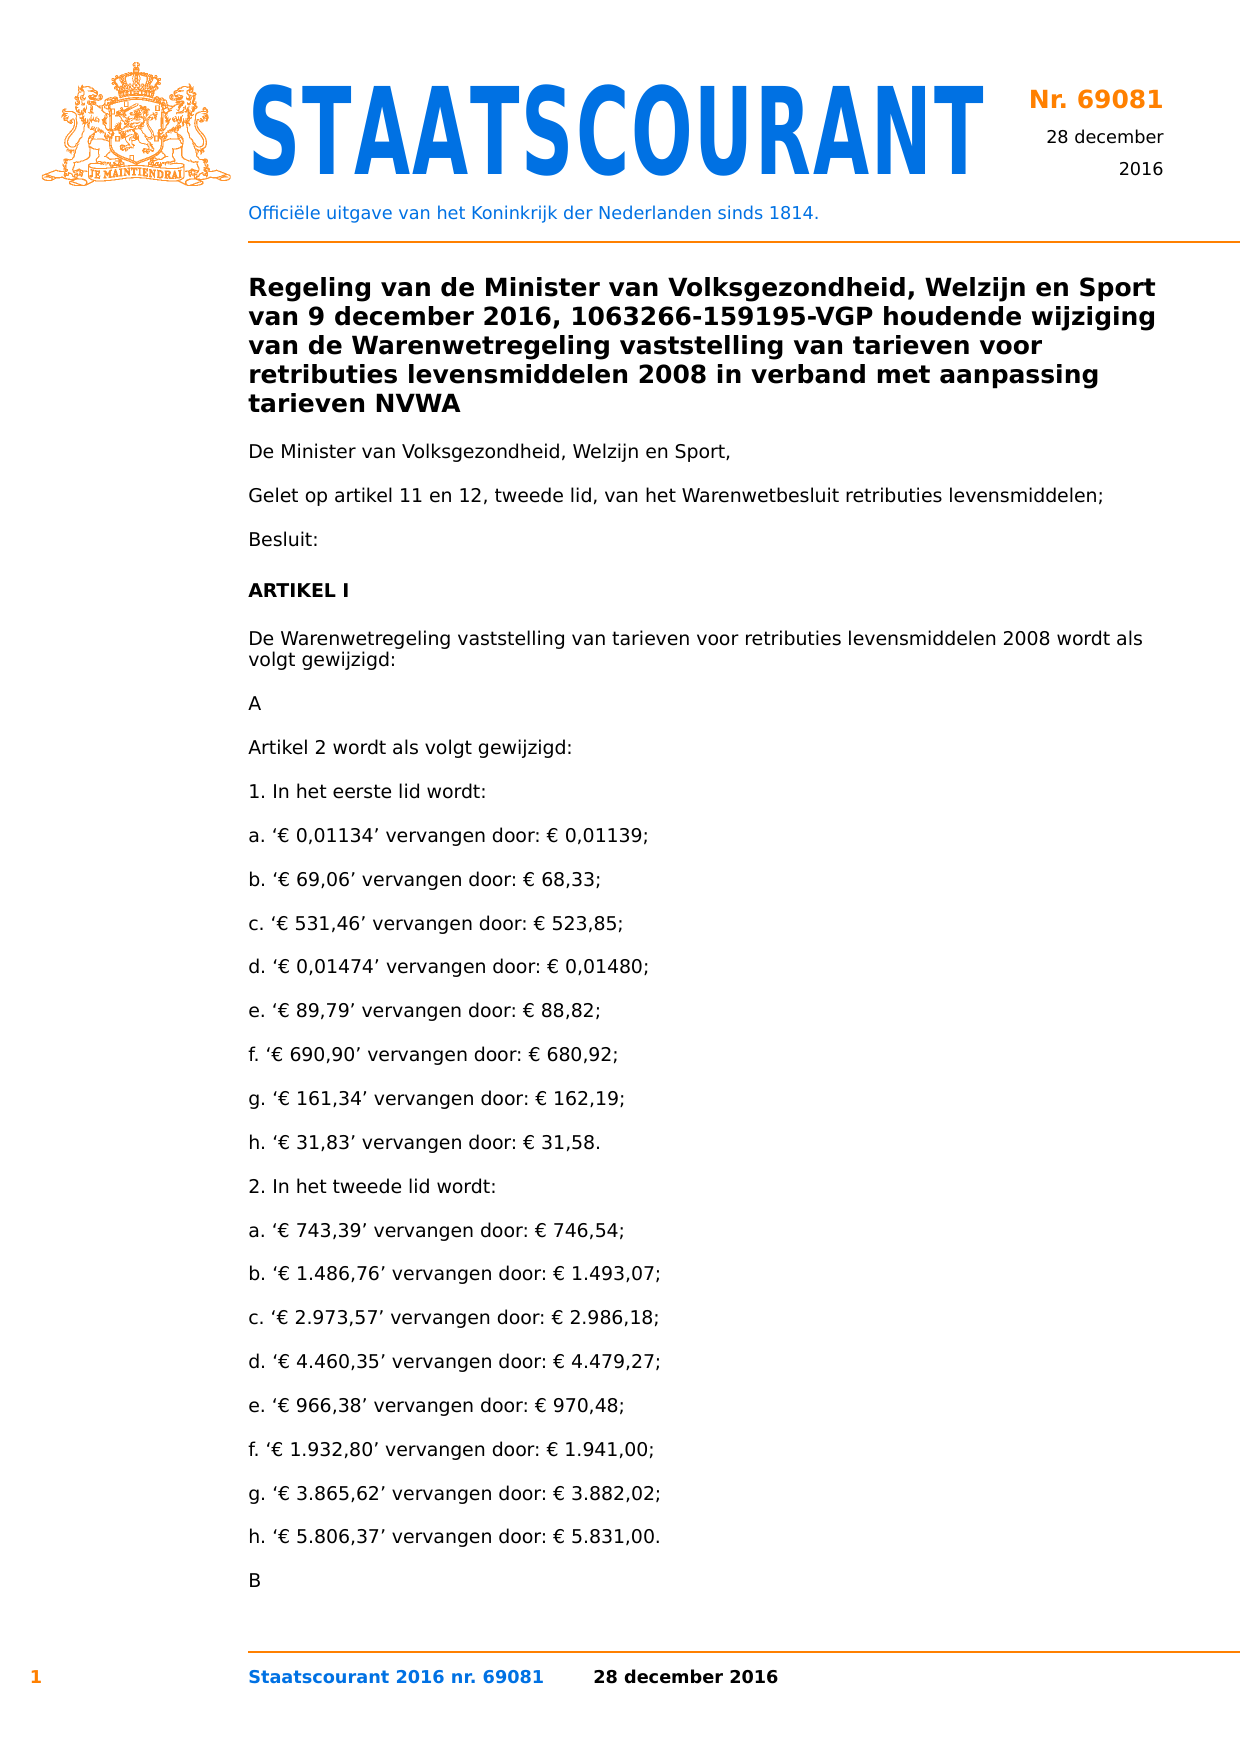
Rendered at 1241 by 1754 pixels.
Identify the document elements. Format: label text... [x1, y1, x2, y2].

table_cell 2016 [998, 153, 1240, 203]
table_header Nr. 69081 [998, 62, 1240, 121]
text e. ‘€ 966,38’ vervangen door: € 970,48; [248, 1395, 1163, 1417]
text a. ‘€ 743,39’ vervangen door: € 746,54; [248, 1219, 1163, 1241]
text A [248, 693, 1163, 715]
text f. ‘€ 1.932,80’ vervangen door: € 1.941,00; [248, 1439, 1163, 1461]
text f. ‘€ 690,90’ vervangen door: € 680,92; [248, 1044, 1163, 1066]
text b. ‘€ 1.486,76’ vervangen door: € 1.493,07; [248, 1263, 1163, 1285]
text h. ‘€ 31,83’ vervangen door: € 31,58. [248, 1132, 1163, 1154]
text 2. In het tweede lid wordt: [248, 1176, 1163, 1198]
text a. ‘€ 0,01134’ vervangen door: € 0,01139; [248, 825, 1163, 847]
text d. ‘€ 4.460,35’ vervangen door: € 4.479,27; [248, 1351, 1163, 1373]
text c. ‘€ 2.973,57’ vervangen door: € 2.986,18; [248, 1307, 1163, 1329]
text 1. In het eerste lid wordt: [248, 781, 1163, 803]
text B [248, 1570, 1163, 1592]
text Artikel 2 wordt als volgt gewijzigd: [248, 737, 1163, 759]
subtitle ARTIKEL I [248, 580, 1163, 602]
text e. ‘€ 89,79’ vervangen door: € 88,82; [248, 1000, 1163, 1022]
table_cell 28 december [998, 121, 1240, 153]
text h. ‘€ 5.806,37’ vervangen door: € 5.831,00. [248, 1526, 1163, 1548]
subtitle Regeling van de Minister van Volksgezondheid, Welzijn en Sport van 9 december 2016, 1063266-159195-VGP houdende wijziging van de Warenwetregeling vaststelling van tarieven voor retributies levensmiddelen 2008 in verband met aanpassing tarieven NVWA [248, 273, 1163, 419]
table_header STAATSCOURANT [248, 62, 998, 203]
text De Warenwetregeling vaststelling van tarieven voor retributies levensmiddelen 2008 wordt als volgt gewijzigd: [248, 627, 1163, 671]
text g. ‘€ 161,34’ vervangen door: € 162,19; [248, 1088, 1163, 1110]
text Gelet op artikel 11 en 12, tweede lid, van het Warenwetbesluit retributies levensmiddelen; [248, 484, 1163, 507]
text c. ‘€ 531,46’ vervangen door: € 523,85; [248, 912, 1163, 934]
text b. ‘€ 69,06’ vervangen door: € 68,33; [248, 869, 1163, 891]
picture [41, 62, 231, 186]
text g. ‘€ 3.865,62’ vervangen door: € 3.882,02; [248, 1483, 1163, 1504]
table_header [25, 62, 248, 241]
text De Minister van Volksgezondheid, Welzijn en Sport, [248, 441, 1163, 463]
text d. ‘€ 0,01474’ vervangen door: € 0,01480; [248, 956, 1163, 978]
table_cell Officiële uitgave van het Koninkrijk der Nederlanden sinds 1814. [248, 203, 1240, 241]
text Besluit: [248, 528, 1163, 550]
